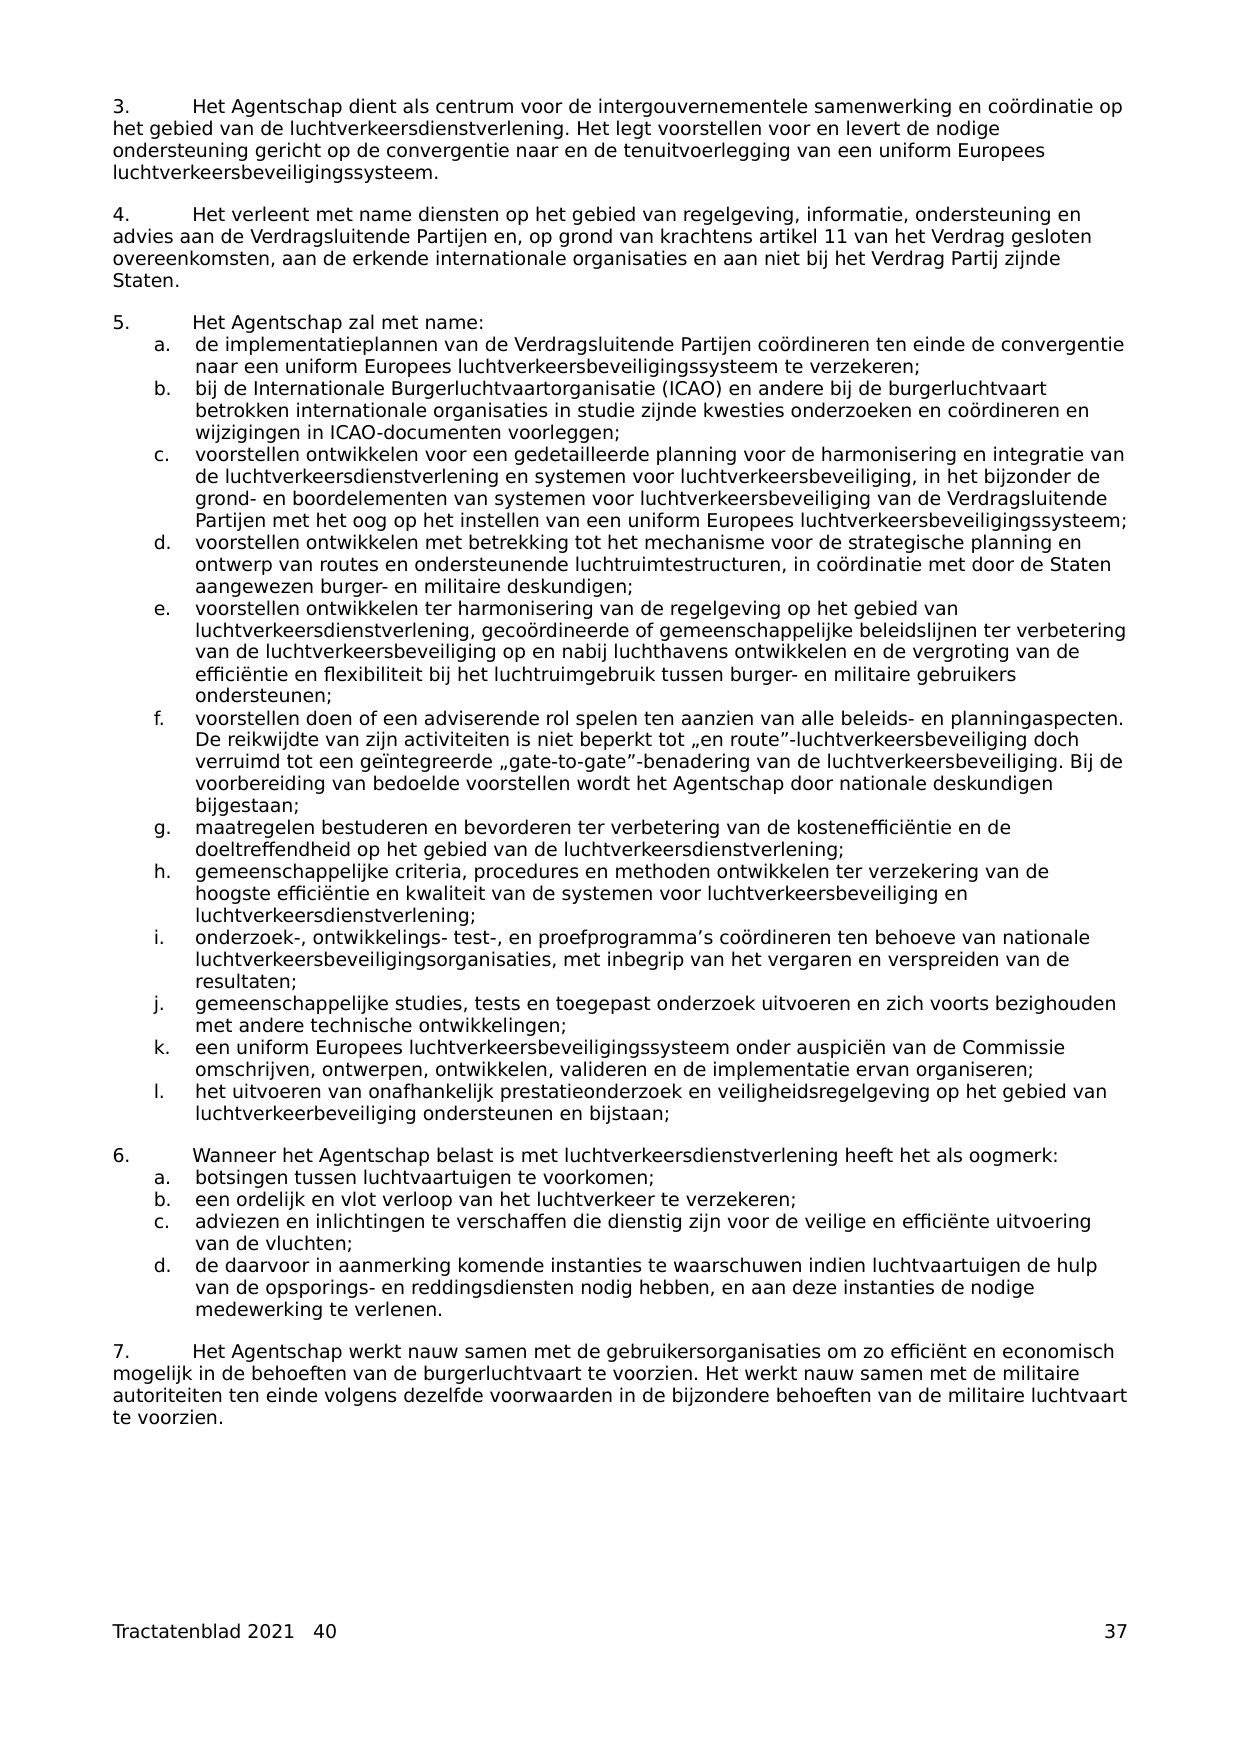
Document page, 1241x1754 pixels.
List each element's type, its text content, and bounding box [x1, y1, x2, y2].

text 7. Het Agentschap werkt nauw samen met de gebruikersorganisaties om zo efficiënt en economisch mogelijk in de behoeften van de burgerluchtvaart te voorzien. Het werkt nauw samen met de militaire autoriteiten ten einde volgens dezelfde voorwaarden in de bijzondere behoeften van de militaire luchtvaart te voorzien. [112, 1341, 1128, 1429]
text i. onderzoek-, ontwikkelings- test-, en proefprogramma’s coördineren ten behoeve van nationale luchtverkeersbeveiligingsorganisaties, met inbegrip van het vergaren en verspreiden van de resultaten; [153, 927, 1128, 993]
text d. de daarvoor in aanmerking komende instanties te waarschuwen indien luchtvaartuigen de hulp van de opsporings- en reddingsdiensten nodig hebben, en aan deze instanties de nodige medewerking te verlenen. [153, 1255, 1128, 1321]
text 3. Het Agentschap dient als centrum voor de intergouvernementele samenwerking en coördinatie op het gebied van de luchtverkeersdienstverlening. Het legt voorstellen voor en levert de nodige ondersteuning gericht op de convergentie naar en de tenuitvoerlegging van een uniform Europees luchtverkeersbeveiligingssysteem. [112, 96, 1128, 184]
text 6. Wanneer het Agentschap belast is met luchtverkeersdienstverlening heeft het als oogmerk: [112, 1145, 1128, 1167]
text a. botsingen tussen luchtvaartuigen te voorkomen; [153, 1167, 1128, 1189]
text c. voorstellen ontwikkelen voor een gedetailleerde planning voor de harmonisering en integratie van de luchtverkeersdienstverlening en systemen voor luchtverkeersbeveiliging, in het bijzonder de grond- en boordelementen van systemen voor luchtverkeersbeveiliging van de Verdragsluitende Partijen met het oog op het instellen van een uniform Europees luchtverkeersbeveiligingssysteem; [153, 444, 1128, 532]
text 5. Het Agentschap zal met name: [112, 312, 1128, 334]
text j. gemeenschappelijke studies, tests en toegepast onderzoek uitvoeren en zich voorts bezighouden met andere technische ontwikkelingen; [153, 993, 1128, 1037]
text k. een uniform Europees luchtverkeersbeveiligingssysteem onder auspiciën van de Commissie omschrijven, ontwerpen, ontwikkelen, valideren en de implementatie ervan organiseren; [153, 1037, 1128, 1081]
text 4. Het verleent met name diensten op het gebied van regelgeving, informatie, ondersteuning en advies aan de Verdragsluitende Partijen en, op grond van krachtens artikel 11 van het Verdrag gesloten overeenkomsten, aan de erkende internationale organisaties en aan niet bij het Verdrag Partij zijnde Staten. [112, 204, 1128, 292]
text b. een ordelijk en vlot verloop van het luchtverkeer te verzekeren; [153, 1189, 1128, 1211]
text l. het uitvoeren van onafhankelijk prestatieonderzoek en veiligheidsregelgeving op het gebied van luchtverkeerbeveiliging ondersteunen en bijstaan; [153, 1081, 1128, 1125]
text a. de implementatieplannen van de Verdragsluitende Partijen coördineren ten einde de convergentie naar een uniform Europees luchtverkeersbeveiligingssysteem te verzekeren; [153, 334, 1128, 378]
text c. adviezen en inlichtingen te verschaffen die dienstig zijn voor de veilige en efficiënte uitvoering van de vluchten; [153, 1211, 1128, 1255]
text f. voorstellen doen of een adviserende rol spelen ten aanzien van alle beleids- en planningaspecten. De reikwijdte van zijn activiteiten is niet beperkt tot „en route”-luchtverkeersbeveiliging doch verruimd tot een geïntegreerde „gate-to-gate”-benadering van de luchtverkeersbeveiliging. Bij de voorbereiding van bedoelde voorstellen wordt het Agentschap door nationale deskundigen bijgestaan; [153, 707, 1128, 817]
text e. voorstellen ontwikkelen ter harmonisering van de regelgeving op het gebied van luchtverkeersdienstverlening, gecoördineerde of gemeenschappelijke beleidslijnen ter verbetering van de luchtverkeersbeveiliging op en nabij luchthavens ontwikkelen en de vergroting van de efficiëntie en flexibiliteit bij het luchtruimgebruik tussen burger- en militaire gebruikers ondersteunen; [153, 597, 1128, 707]
text b. bij de Internationale Burgerluchtvaartorganisatie (ICAO) en andere bij de burgerluchtvaart betrokken internationale organisaties in studie zijnde kwesties onderzoeken en coördineren en wijzigingen in ICAO-documenten voorleggen; [153, 378, 1128, 444]
text d. voorstellen ontwikkelen met betrekking tot het mechanisme voor de strategische planning en ontwerp van routes en ondersteunende luchtruimtestructuren, in coördinatie met door de Staten aangewezen burger- en militaire deskundigen; [153, 532, 1128, 597]
text g. maatregelen bestuderen en bevorderen ter verbetering van de kostenefficiëntie en de doeltreffendheid op het gebied van de luchtverkeersdienstverlening; [153, 817, 1128, 861]
text h. gemeenschappelijke criteria, procedures en methoden ontwikkelen ter verzekering van de hoogste efficiëntie en kwaliteit van de systemen voor luchtverkeersbeveiliging en luchtverkeersdienstverlening; [153, 861, 1128, 927]
